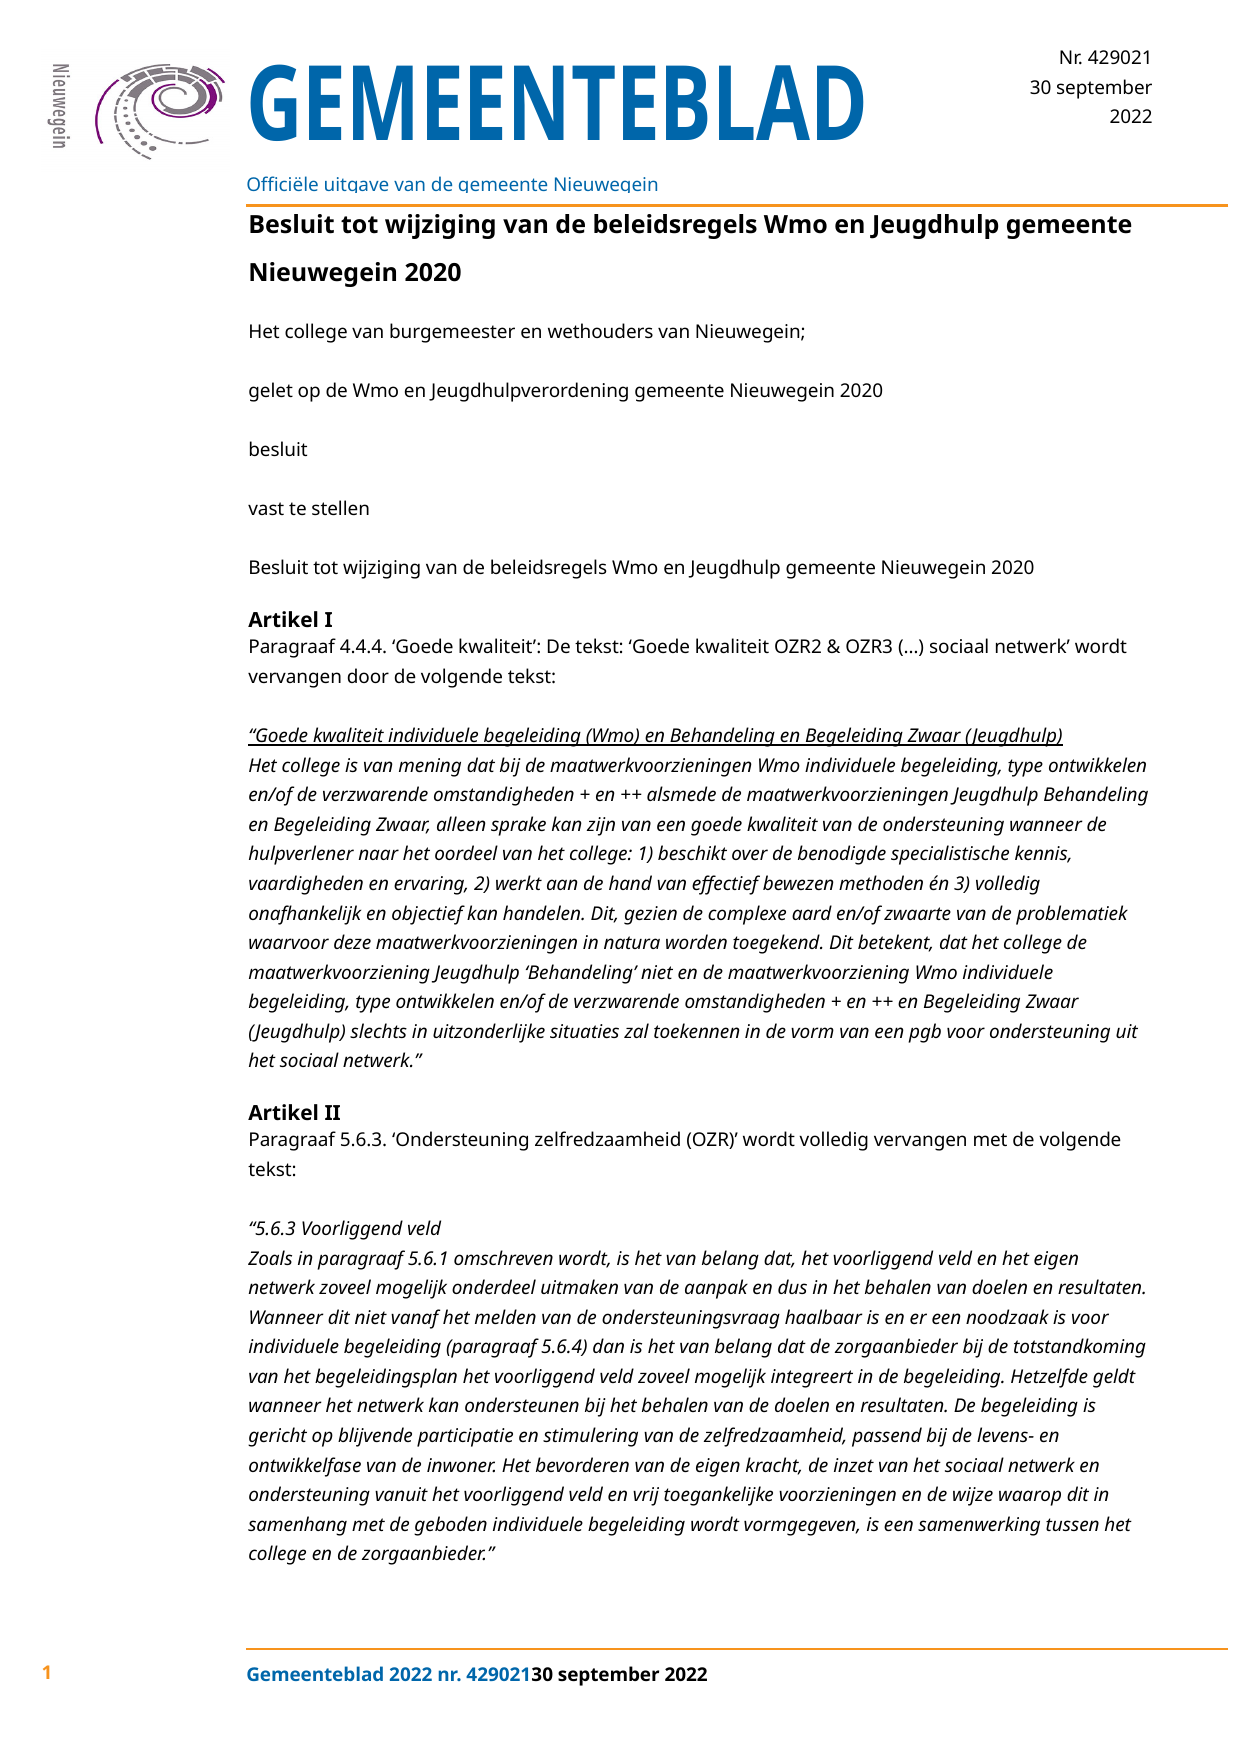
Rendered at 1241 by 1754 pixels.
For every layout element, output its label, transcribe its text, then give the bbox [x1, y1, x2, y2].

picture [41, 47, 231, 172]
text “Goede kwaliteit individuele begeleiding (Wmo) en Behandeling en Begeleiding Zwaar (Jeugdhulp) [248, 722, 1152, 748]
text gelet op de Wmo en Jeugdhulpverordening gemeente Nieuwegein 2020 [248, 377, 1152, 403]
text Paragraaf 4.4.4. ‘Goede kwaliteit’: De tekst: ‘Goede kwaliteit OZR2 & OZR3 (…) sociaal netwerk’ wordt vervangen door de volgende tekst: [248, 633, 1152, 689]
text Besluit tot wijziging van de beleidsregels Wmo en Jeugdhulp gemeente Nieuwegein 2020 [248, 554, 1152, 580]
text Artikel I [248, 605, 1152, 633]
text “5.6.3 Voorliggend veld [248, 1215, 1152, 1241]
text Besluit tot wijziging van de beleidsregels Wmo en Jeugdhulp gemeente Nieuwegein 2020 [248, 207, 1152, 288]
text Artikel II [248, 1098, 1152, 1126]
text Het college van burgemeester en wethouders van Nieuwegein; [248, 318, 1152, 344]
text Zoals in paragraaf 5.6.1 omschreven wordt, is het van belang dat, het voorliggend veld en het eigen netwerk zoveel mogelijk onderdeel uitmaken van de aanpak en dus in het behalen van doelen en resultaten. Wanneer dit niet vanaf het melden van de ondersteuningsvraag haalbaar is en er een noodzaak is voor individuele begeleiding (paragraaf 5.6.4) dan is het van belang dat de zorgaanbieder bij de totstandkoming van het begeleidingsplan het voorliggend veld zoveel mogelijk integreert in de begeleiding. Hetzelfde geldt wanneer het netwerk kan ondersteunen bij het behalen van de doelen en resultaten. De begeleiding is gericht op blijvende participatie en stimulering van de zelfredzaamheid, passend bij de levens- en ontwikkelfase van de inwoner. Het bevorderen van de eigen kracht, de inzet van het sociaal netwerk en ondersteuning vanuit het voorliggend veld en vrij toegankelijke voorzieningen en de wijze waarop dit in samenhang met de geboden individuele begeleiding wordt vormgegeven, is een samenwerking tussen het college en de zorgaanbieder.” [248, 1245, 1152, 1566]
text besluit [248, 436, 1152, 462]
text Paragraaf 5.6.3. ‘Ondersteuning zelfredzaamheid (OZR)’ wordt volledig vervangen met de volgende tekst: [248, 1126, 1152, 1182]
text Het college is van mening dat bij de maatwerkvoorzieningen Wmo individuele begeleiding, type ontwikkelen en/of de verzwarende omstandigheden + en ++ alsmede de maatwerkvoorzieningen Jeugdhulp Behandeling en Begeleiding Zwaar, alleen sprake kan zijn van een goede kwaliteit van de ondersteuning wanneer de hulpverlener naar het oordeel van het college: 1) beschikt over de benodigde specialistische kennis, vaardigheden en ervaring, 2) werkt aan de hand van effectief bewezen methoden én 3) volledig onafhankelijk en objectief kan handelen. Dit, gezien de complexe aard en/of zwaarte van de problematiek waarvoor deze maatwerkvoorzieningen in natura worden toegekend. Dit betekent, dat het college de maatwerkvoorziening Jeugdhulp ‘Behandeling’ niet en de maatwerkvoorziening Wmo individuele begeleiding, type ontwikkelen en/of de verzwarende omstandigheden + en ++ en Begeleiding Zwaar (Jeugdhulp) slechts in uitzonderlijke situaties zal toekennen in de vorm van een pgb voor ondersteuning uit het sociaal netwerk.” [248, 752, 1152, 1073]
text vast te stellen [248, 495, 1152, 521]
